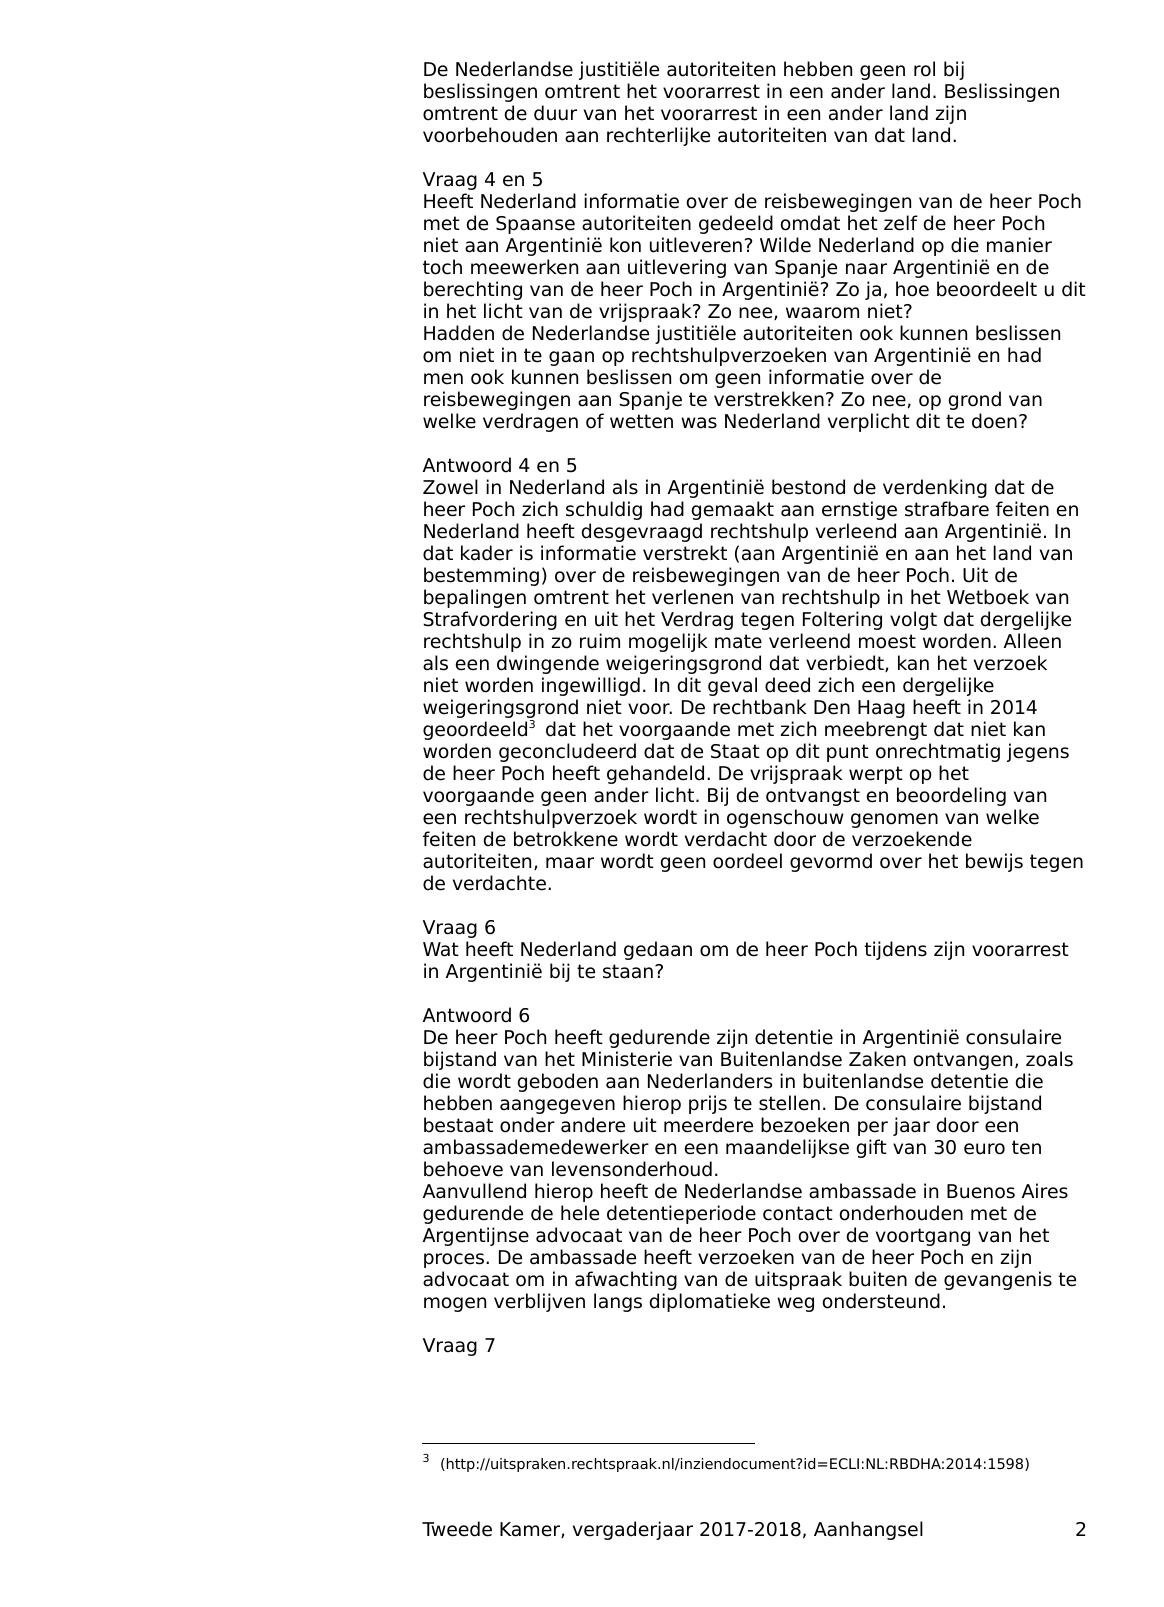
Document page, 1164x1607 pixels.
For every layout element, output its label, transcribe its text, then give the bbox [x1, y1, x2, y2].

text Vraag 4 en 5 [422, 169, 1087, 191]
text Heeft Nederland informatie over de reisbewegingen van de heer Poch met de Spaanse autoriteiten gedeeld omdat het zelf de heer Poch niet aan Argentinië kon uitleveren? Wilde Nederland op die manier toch meewerken aan uitlevering van Spanje naar Argentinië en de berechting van de heer Poch in Argentinië? Zo ja, hoe beoordeelt u dit in het licht van de vrijspraak? Zo nee, waarom niet? [422, 191, 1087, 323]
text Vraag 6 [422, 917, 1087, 939]
text Aanvullend hierop heeft de Nederlandse ambassade in Buenos Aires gedurende de hele detentieperiode contact onderhouden met de Argentijnse advocaat van de heer Poch over de voortgang van het proces. De ambassade heeft verzoeken van de heer Poch en zijn advocaat om in afwachting van de uitspraak buiten de gevangenis te mogen verblijven langs diplomatieke weg ondersteund. [422, 1181, 1087, 1313]
text Antwoord 6 [422, 1005, 1087, 1027]
text De heer Poch heeft gedurende zijn detentie in Argentinië consulaire bijstand van het Ministerie van Buitenlandse Zaken ontvangen, zoals die wordt geboden aan Nederlanders in buitenlandse detentie die hebben aangegeven hierop prijs te stellen. De consulaire bijstand bestaat onder andere uit meerdere bezoeken per jaar door een ambassademedewerker en een maandelijkse gift van 30 euro ten behoeve van levensonderhoud. [422, 1027, 1087, 1181]
text De Nederlandse justitiële autoriteiten hebben geen rol bij beslissingen omtrent het voorarrest in een ander land. Beslissingen omtrent de duur van het voorarrest in een ander land zijn voorbehouden aan rechterlijke autoriteiten van dat land. [422, 59, 1087, 147]
text Zowel in Nederland als in Argentinië bestond de verdenking dat de heer Poch zich schuldig had gemaakt aan ernstige strafbare feiten en Nederland heeft desgevraagd rechtshulp verleend aan Argentinië. In dat kader is informatie verstrekt (aan Argentinië en aan het land van bestemming) over de reisbewegingen van de heer Poch. Uit de bepalingen omtrent het verlenen van rechtshulp in het Wetboek van Strafvordering en uit het Verdrag tegen Foltering volgt dat dergelijke rechtshulp in zo ruim mogelijk mate verleend moest worden. Alleen als een dwingende weigeringsgrond dat verbiedt, kan het verzoek niet worden ingewilligd. In dit geval deed zich een dergelijke weigeringsgrond niet voor. De rechtbank Den Haag heeft in 2014 geoordeeld dat het voorgaande met zich meebrengt dat niet kan worden geconcludeerd dat de Staat op dit punt onrechtmatig jegens de heer Poch heeft gehandeld. De vrijspraak werpt op het voorgaande geen ander licht. Bij de ontvangst en beoordeling van een rechtshulpverzoek wordt in ogenschouw genomen van welke feiten de betrokkene wordt verdacht door de verzoekende autoriteiten, maar wordt geen oordeel gevormd over het bewijs tegen de verdachte. [422, 477, 1087, 895]
text Hadden de Nederlandse justitiële autoriteiten ook kunnen beslissen om niet in te gaan op rechtshulpverzoeken van Argentinië en had men ook kunnen beslissen om geen informatie over de reisbewegingen aan Spanje te verstrekken? Zo nee, op grond van welke verdragen of wetten was Nederland verplicht dit te doen? [422, 323, 1087, 433]
text Vraag 7 [422, 1335, 1087, 1357]
text (http://uitspraken.rechtspraak.nl/inziendocument?id=ECLI:NL:RBDHA:2014:1598) [422, 1452, 1087, 1474]
text Antwoord 4 en 5 [422, 455, 1087, 477]
text Wat heeft Nederland gedaan om de heer Poch tijdens zijn voorarrest in Argentinië bij te staan? [422, 939, 1087, 983]
